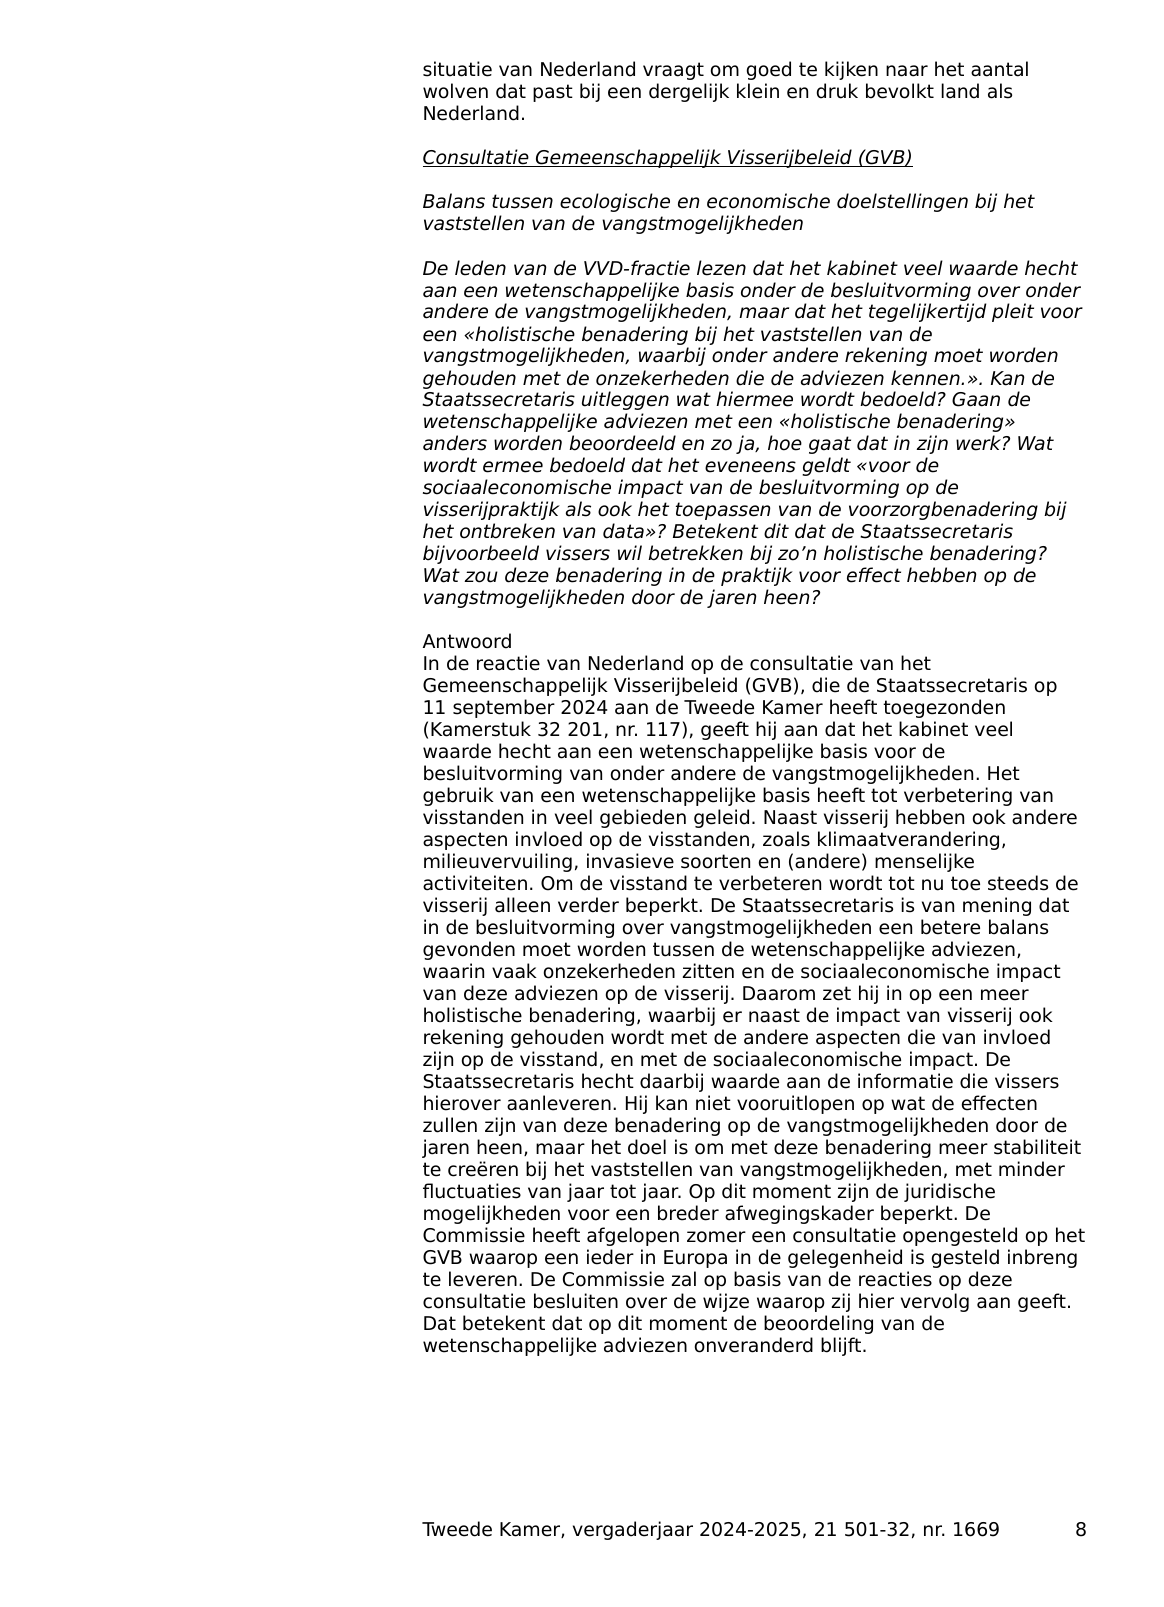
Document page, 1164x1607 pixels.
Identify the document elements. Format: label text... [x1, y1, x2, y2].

text De leden van de VVD-fractie lezen dat het kabinet veel waarde hecht aan een wetenschappelijke basis onder de besluitvorming over onder andere de vangstmogelijkheden, maar dat het tegelijkertijd pleit voor een «holistische benadering bij het vaststellen van de vangstmogelijkheden, waarbij onder andere rekening moet worden gehouden met de onzekerheden die de adviezen kennen.». Kan de Staatssecretaris uitleggen wat hiermee wordt bedoeld? Gaan de wetenschappelijke adviezen met een «holistische benadering» anders worden beoordeeld en zo ja, hoe gaat dat in zijn werk? Wat wordt ermee bedoeld dat het eveneens geldt «voor de sociaaleconomische impact van de besluitvorming op de visserijpraktijk als ook het toepassen van de voorzorgbenadering bij het ontbreken van data»? Betekent dit dat de Staatssecretaris bijvoorbeeld vissers wil betrekken bij zo’n holistische benadering? Wat zou deze benadering in de praktijk voor effect hebben op de vangstmogelijkheden door de jaren heen? [422, 257, 1087, 609]
text situatie van Nederland vraagt om goed te kijken naar het aantal wolven dat past bij een dergelijk klein en druk bevolkt land als Nederland. [422, 59, 1087, 125]
text Antwoord [422, 631, 1087, 653]
text In de reactie van Nederland op de consultatie van het Gemeenschappelijk Visserijbeleid (GVB), die de Staatssecretaris op 11 september 2024 aan de Tweede Kamer heeft toegezonden (Kamerstuk 32 201, nr. 117), geeft hij aan dat het kabinet veel waarde hecht aan een wetenschappelijke basis voor de besluitvorming van onder andere de vangstmogelijkheden. Het gebruik van een wetenschappelijke basis heeft tot verbetering van visstanden in veel gebieden geleid. Naast visserij hebben ook andere aspecten invloed op de visstanden, zoals klimaatverandering, milieuvervuiling, invasieve soorten en (andere) menselijke activiteiten. Om de visstand te verbeteren wordt tot nu toe steeds de visserij alleen verder beperkt. De Staatssecretaris is van mening dat in de besluitvorming over vangstmogelijkheden een betere balans gevonden moet worden tussen de wetenschappelijke adviezen, waarin vaak onzekerheden zitten en de sociaaleconomische impact van deze adviezen op de visserij. Daarom zet hij in op een meer holistische benadering, waarbij er naast de impact van visserij ook rekening gehouden wordt met de andere aspecten die van invloed zijn op de visstand, en met de sociaaleconomische impact. De Staatssecretaris hecht daarbij waarde aan de informatie die vissers hierover aanleveren. Hij kan niet vooruitlopen op wat de effecten zullen zijn van deze benadering op de vangstmogelijkheden door de jaren heen, maar het doel is om met deze benadering meer stabiliteit te creëren bij het vaststellen van vangstmogelijkheden, met minder fluctuaties van jaar tot jaar. Op dit moment zijn de juridische mogelijkheden voor een breder afwegingskader beperkt. De Commissie heeft afgelopen zomer een consultatie opengesteld op het GVB waarop een ieder in Europa in de gelegenheid is gesteld inbreng te leveren. De Commissie zal op basis van de reacties op deze consultatie besluiten over de wijze waarop zij hier vervolg aan geeft. Dat betekent dat op dit moment de beoordeling van de wetenschappelijke adviezen onveranderd blijft. [422, 653, 1087, 1357]
subtitle Consultatie Gemeenschappelijk Visserijbeleid (GVB) [422, 147, 1087, 169]
subtitle Balans tussen ecologische en economische doelstellingen bij het vaststellen van de vangstmogelijkheden [422, 191, 1087, 235]
